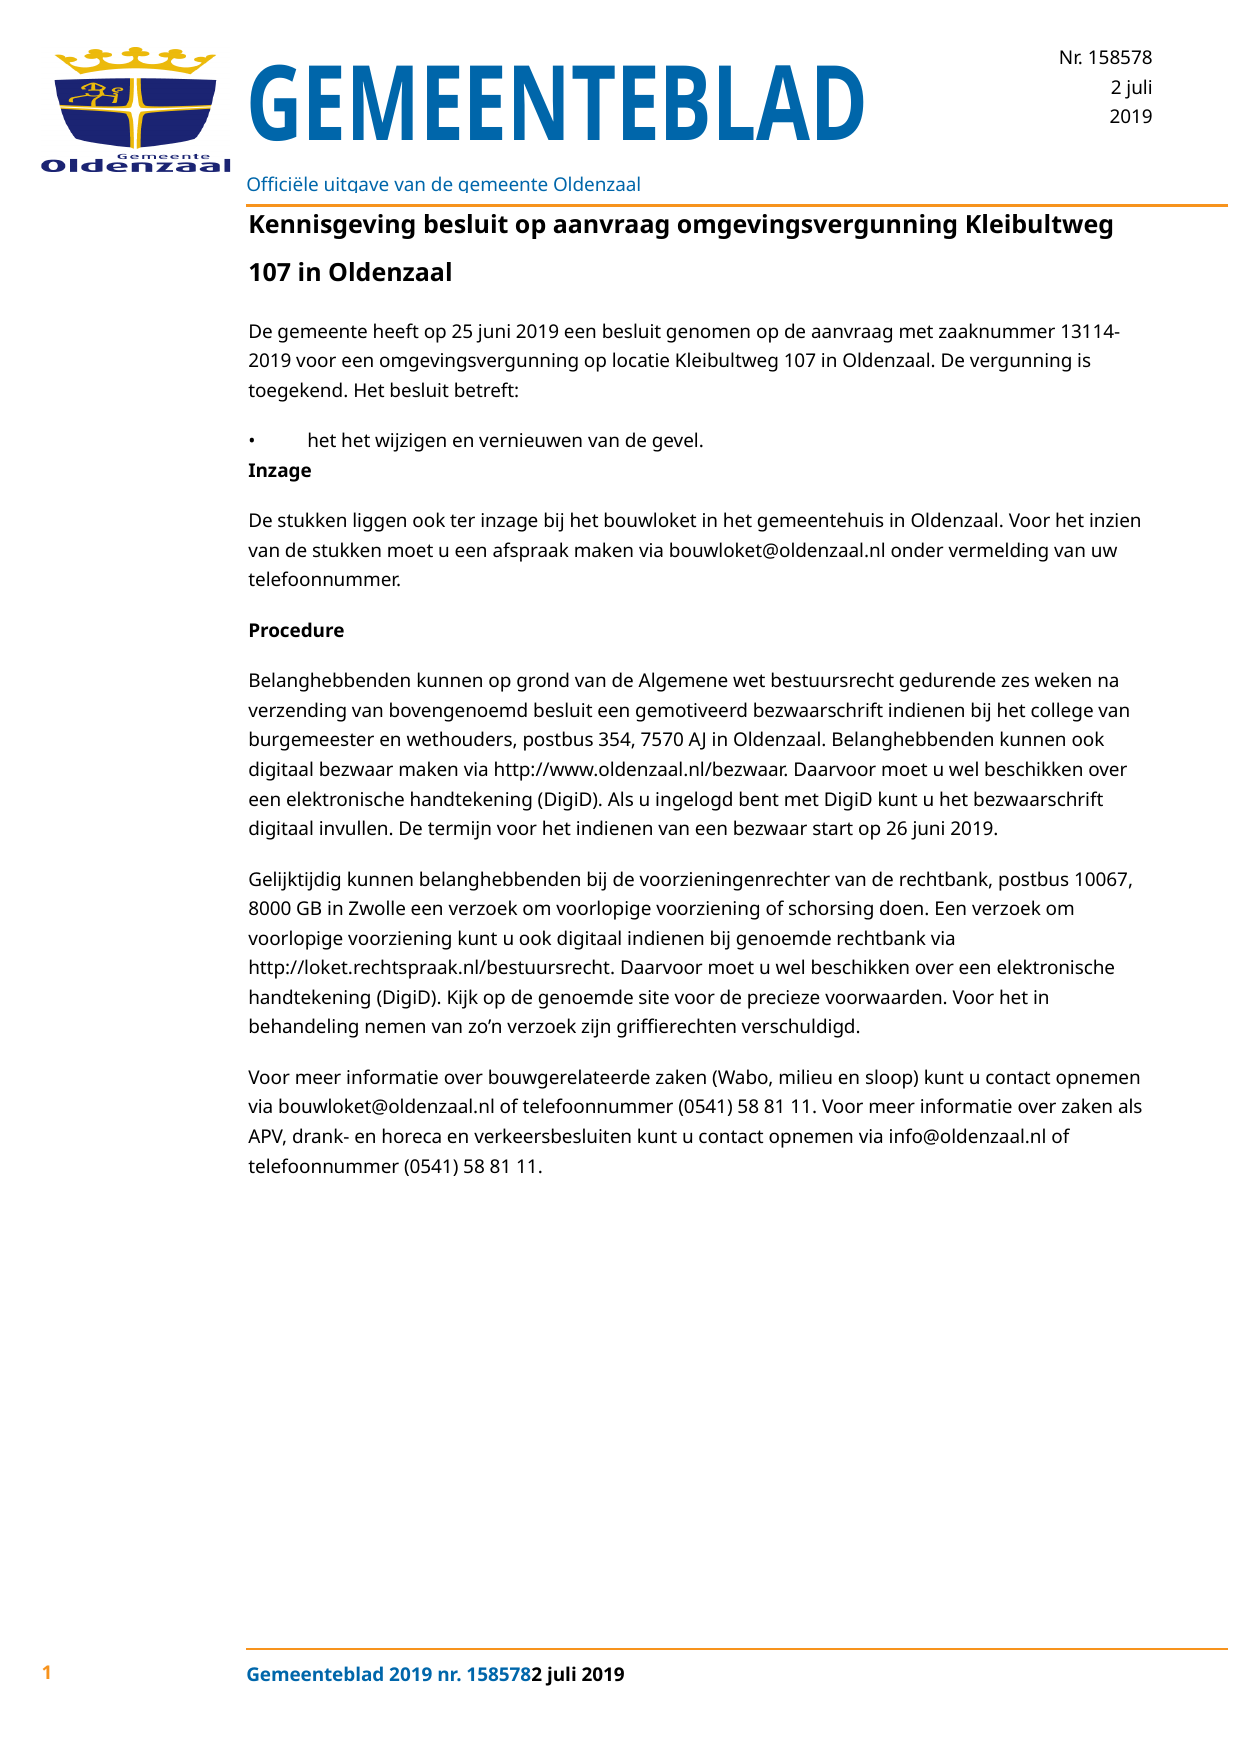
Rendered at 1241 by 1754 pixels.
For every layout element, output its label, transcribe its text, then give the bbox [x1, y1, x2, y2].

text Voor meer informatie over bouwgerelateerde zaken (Wabo, milieu en sloop) kunt u contact opnemen via bouwloket@oldenzaal.nl of telefoonnummer (0541) 58 81 11. Voor meer informatie over zaken als APV, drank- en horeca en verkeersbesluiten kunt u contact opnemen via info@oldenzaal.nl of telefoonnummer (0541) 58 81 11. [248, 1064, 1152, 1179]
list het het wijzigen en vernieuwen van de gevel. [248, 427, 1152, 453]
text Inzage [248, 457, 1152, 483]
picture [41, 47, 231, 172]
text Gelijktijdig kunnen belanghebbenden bij de voorzieningenrechter van de rechtbank, postbus 10067, 8000 GB in Zwolle een verzoek om voorlopige voorziening of schorsing doen. Een verzoek om voorlopige voorziening kunt u ook digitaal indienen bij genoemde rechtbank via http://loket.rechtspraak.nl/bestuursrecht. Daarvoor moet u wel beschikken over een elektronische handtekening (DigiD). Kijk op de genoemde site voor de precieze voorwaarden. Voor het in behandeling nemen van zo’n verzoek zijn griffierechten verschuldigd. [248, 866, 1152, 1039]
text Procedure [248, 617, 1152, 643]
text De gemeente heeft op 25 juni 2019 een besluit genomen op de aanvraag met zaaknummer 13114-2019 voor een omgevingsvergunning op locatie Kleibultweg 107 in Oldenzaal. De vergunning is toegekend. Het besluit betreft: [248, 318, 1152, 403]
text Belanghebbenden kunnen op grond van de Algemene wet bestuursrecht gedurende zes weken na verzending van bovengenoemd besluit een gemotiveerd bezwaarschrift indienen bij het college van burgemeester en wethouders, postbus 354, 7570 AJ in Oldenzaal. Belanghebbenden kunnen ook digitaal bezwaar maken via http://www.oldenzaal.nl/bezwaar. Daarvoor moet u wel beschikken over een elektronische handtekening (DigiD). Als u ingelogd bent met DigiD kunt u het bezwaarschrift digitaal invullen. De termijn voor het indienen van een bezwaar start op 26 juni 2019. [248, 667, 1152, 841]
text Kennisgeving besluit op aanvraag omgevingsvergunning Kleibultweg 107 in Oldenzaal [248, 207, 1152, 288]
text De stukken liggen ook ter inzage bij het bouwloket in het gemeentehuis in Oldenzaal. Voor het inzien van de stukken moet u een afspraak maken via bouwloket@oldenzaal.nl onder vermelding van uw telefoonnummer. [248, 507, 1152, 592]
